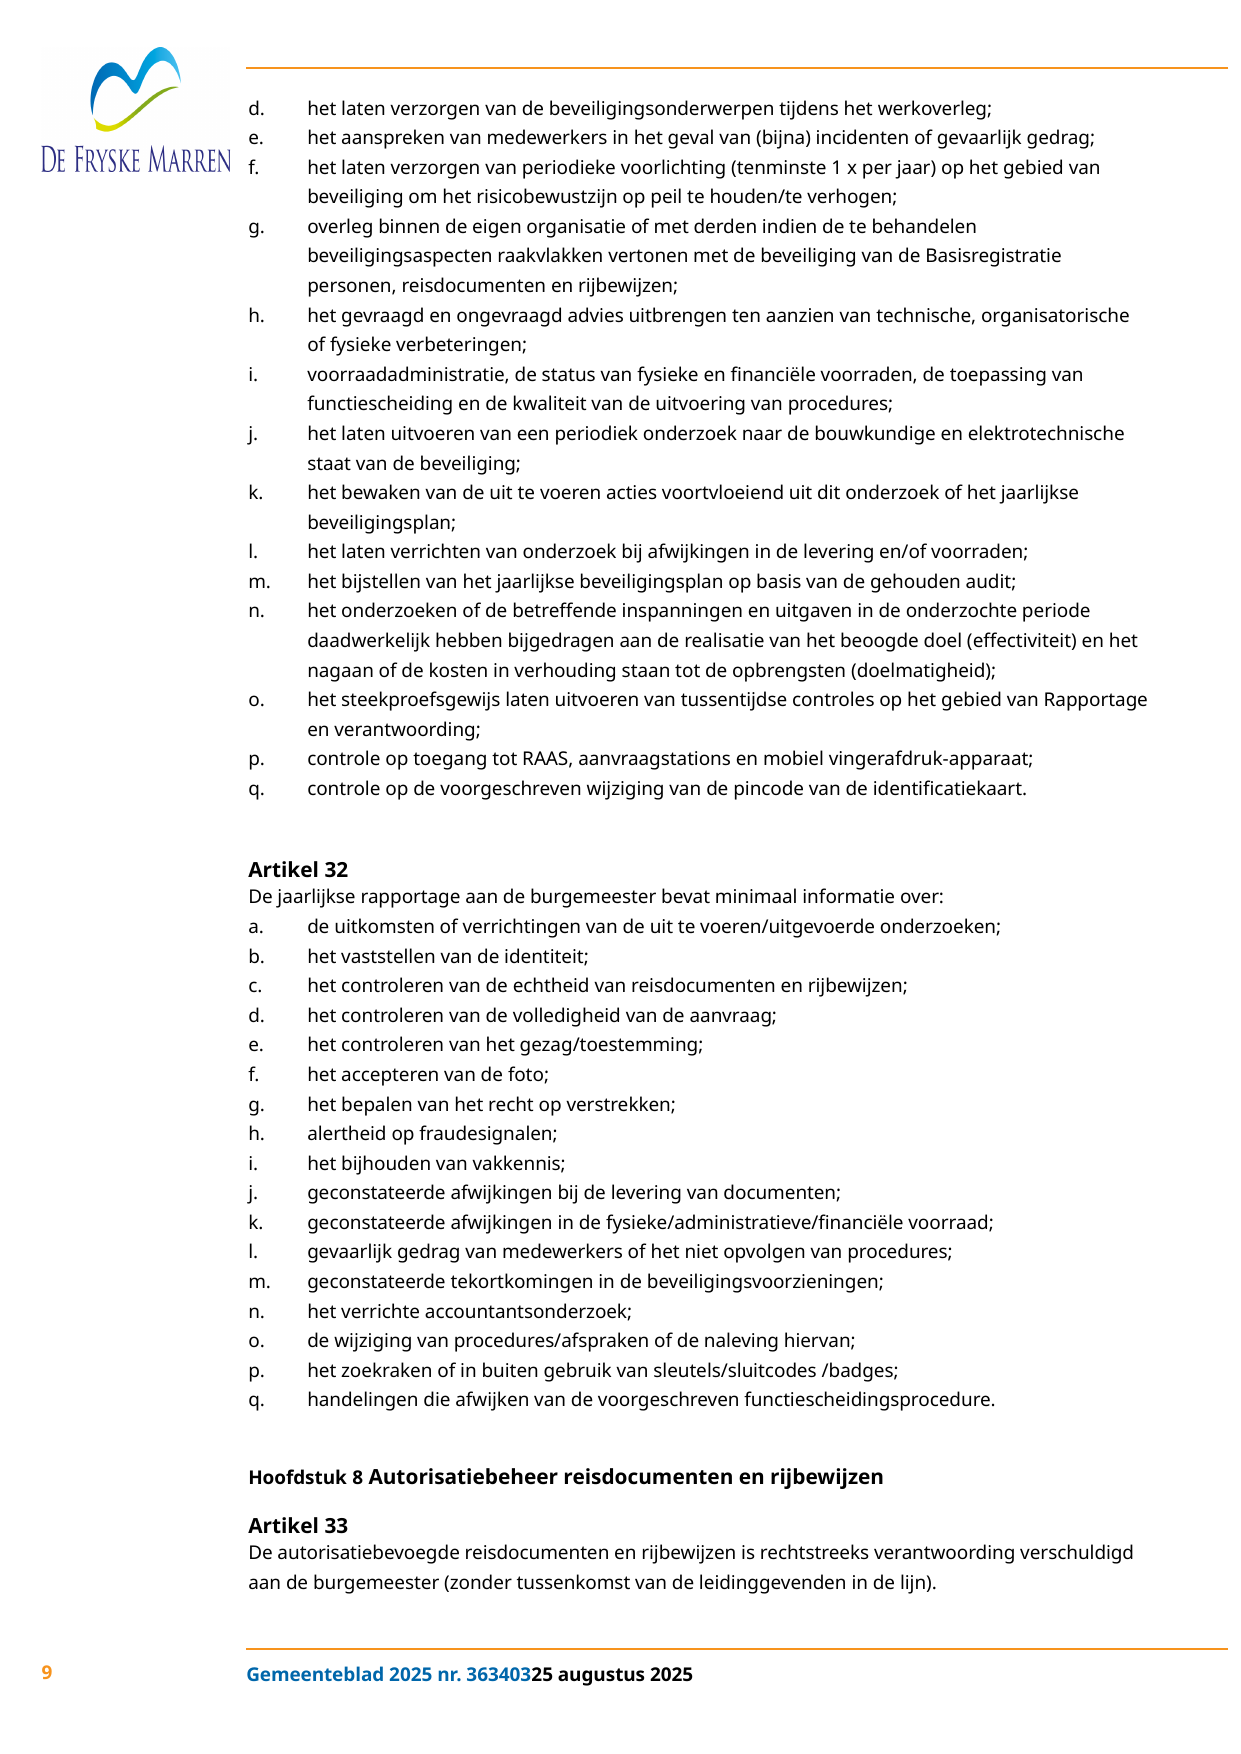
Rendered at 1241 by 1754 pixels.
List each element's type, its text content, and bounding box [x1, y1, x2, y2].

list het bijstellen van het jaarlijkse beveiligingsplan op basis van de gehouden audit; [248, 568, 1152, 594]
list het laten verzorgen van periodieke voorlichting (tenminste 1 x per jaar) op het gebied van beveiliging om het risicobewustzijn op peil te houden/te verhogen; [248, 154, 1152, 209]
list het laten verzorgen van de beveiligingsonderwerpen tijdens het werkoverleg; [248, 95, 1152, 121]
list het zoekraken of in buiten gebruik van sleutels/sluitcodes /badges; [248, 1357, 1152, 1383]
list het bijhouden van vakkennis; [248, 1150, 1152, 1176]
picture [41, 47, 231, 172]
list geconstateerde afwijkingen bij de levering van documenten; [248, 1179, 1152, 1205]
list het laten verrichten van onderzoek bij afwijkingen in de levering en/of voorraden; [248, 538, 1152, 564]
text Artikel 32 [248, 855, 1152, 884]
list het gevraagd en ongevraagd advies uitbrengen ten aanzien van technische, organisatorische of fysieke verbeteringen; [248, 302, 1152, 357]
text Artikel 33 [248, 1511, 1152, 1539]
list controle op de voorgeschreven wijziging van de pincode van de identificatiekaart. [248, 775, 1152, 801]
list het verrichte accountantsonderzoek; [248, 1298, 1152, 1323]
list geconstateerde afwijkingen in de fysieke/administratieve/financiële voorraad; [248, 1209, 1152, 1235]
list het laten uitvoeren van een periodiek onderzoek naar de bouwkundige en elektrotechnische staat van de beveiliging; [248, 420, 1152, 476]
list controle op toegang tot RAAS, aanvraagstations en mobiel vingerafdruk-apparaat; [248, 746, 1152, 771]
text Hoofdstuk 8 Autorisatiebeheer reisdocumenten en rijbewijzen [248, 1462, 1152, 1490]
list handelingen die afwijken van de voorgeschreven functiescheidingsprocedure. [248, 1387, 1152, 1412]
list het vaststellen van de identiteit; [248, 943, 1152, 968]
text De jaarlijkse rapportage aan de burgemeester bevat minimaal informatie over: [248, 884, 1152, 909]
list alertheid op fraudesignalen; [248, 1120, 1152, 1146]
list overleg binnen de eigen organisatie of met derden indien de te behandelen beveiligingsaspecten raakvlakken vertonen met de beveiliging van de Basisregistratie personen, reisdocumenten en rijbewijzen; [248, 213, 1152, 298]
list het controleren van de volledigheid van de aanvraag; [248, 1002, 1152, 1028]
list het controleren van de echtheid van reisdocumenten en rijbewijzen; [248, 972, 1152, 998]
text De autorisatiebevoegde reisdocumenten en rijbewijzen is rechtstreeks verantwoording verschuldigd aan de burgemeester (zonder tussenkomst van de leidinggevenden in de lijn). [248, 1539, 1152, 1595]
list het bewaken van de uit te voeren acties voortvloeiend uit dit onderzoek of het jaarlijkse beveiligingsplan; [248, 479, 1152, 535]
list het bepalen van het recht op verstrekken; [248, 1091, 1152, 1116]
list het onderzoeken of de betreffende inspanningen en uitgaven in de onderzochte periode daadwerkelijk hebben bijgedragen aan de realisatie van het beoogde doel (effectiviteit) en het nagaan of de kosten in verhouding staan tot de opbrengsten (doelmatigheid); [248, 598, 1152, 683]
list geconstateerde tekortkomingen in de beveiligingsvoorzieningen; [248, 1268, 1152, 1294]
list het accepteren van de foto; [248, 1061, 1152, 1087]
list het controleren van het gezag/toestemming; [248, 1032, 1152, 1057]
list de uitkomsten of verrichtingen van de uit te voeren/uitgevoerde onderzoeken; [248, 913, 1152, 939]
list voorraadadministratie, de status van fysieke en financiële voorraden, de toepassing van functiescheiding en de kwaliteit van de uitvoering van procedures; [248, 361, 1152, 416]
list het steekproefsgewijs laten uitvoeren van tussentijdse controles op het gebied van Rapportage en verantwoording; [248, 686, 1152, 742]
list het aanspreken van medewerkers in het geval van (bijna) incidenten of gevaarlijk gedrag; [248, 124, 1152, 150]
list de wijziging van procedures/afspraken of de naleving hiervan; [248, 1327, 1152, 1353]
list gevaarlijk gedrag van medewerkers of het niet opvolgen van procedures; [248, 1239, 1152, 1264]
